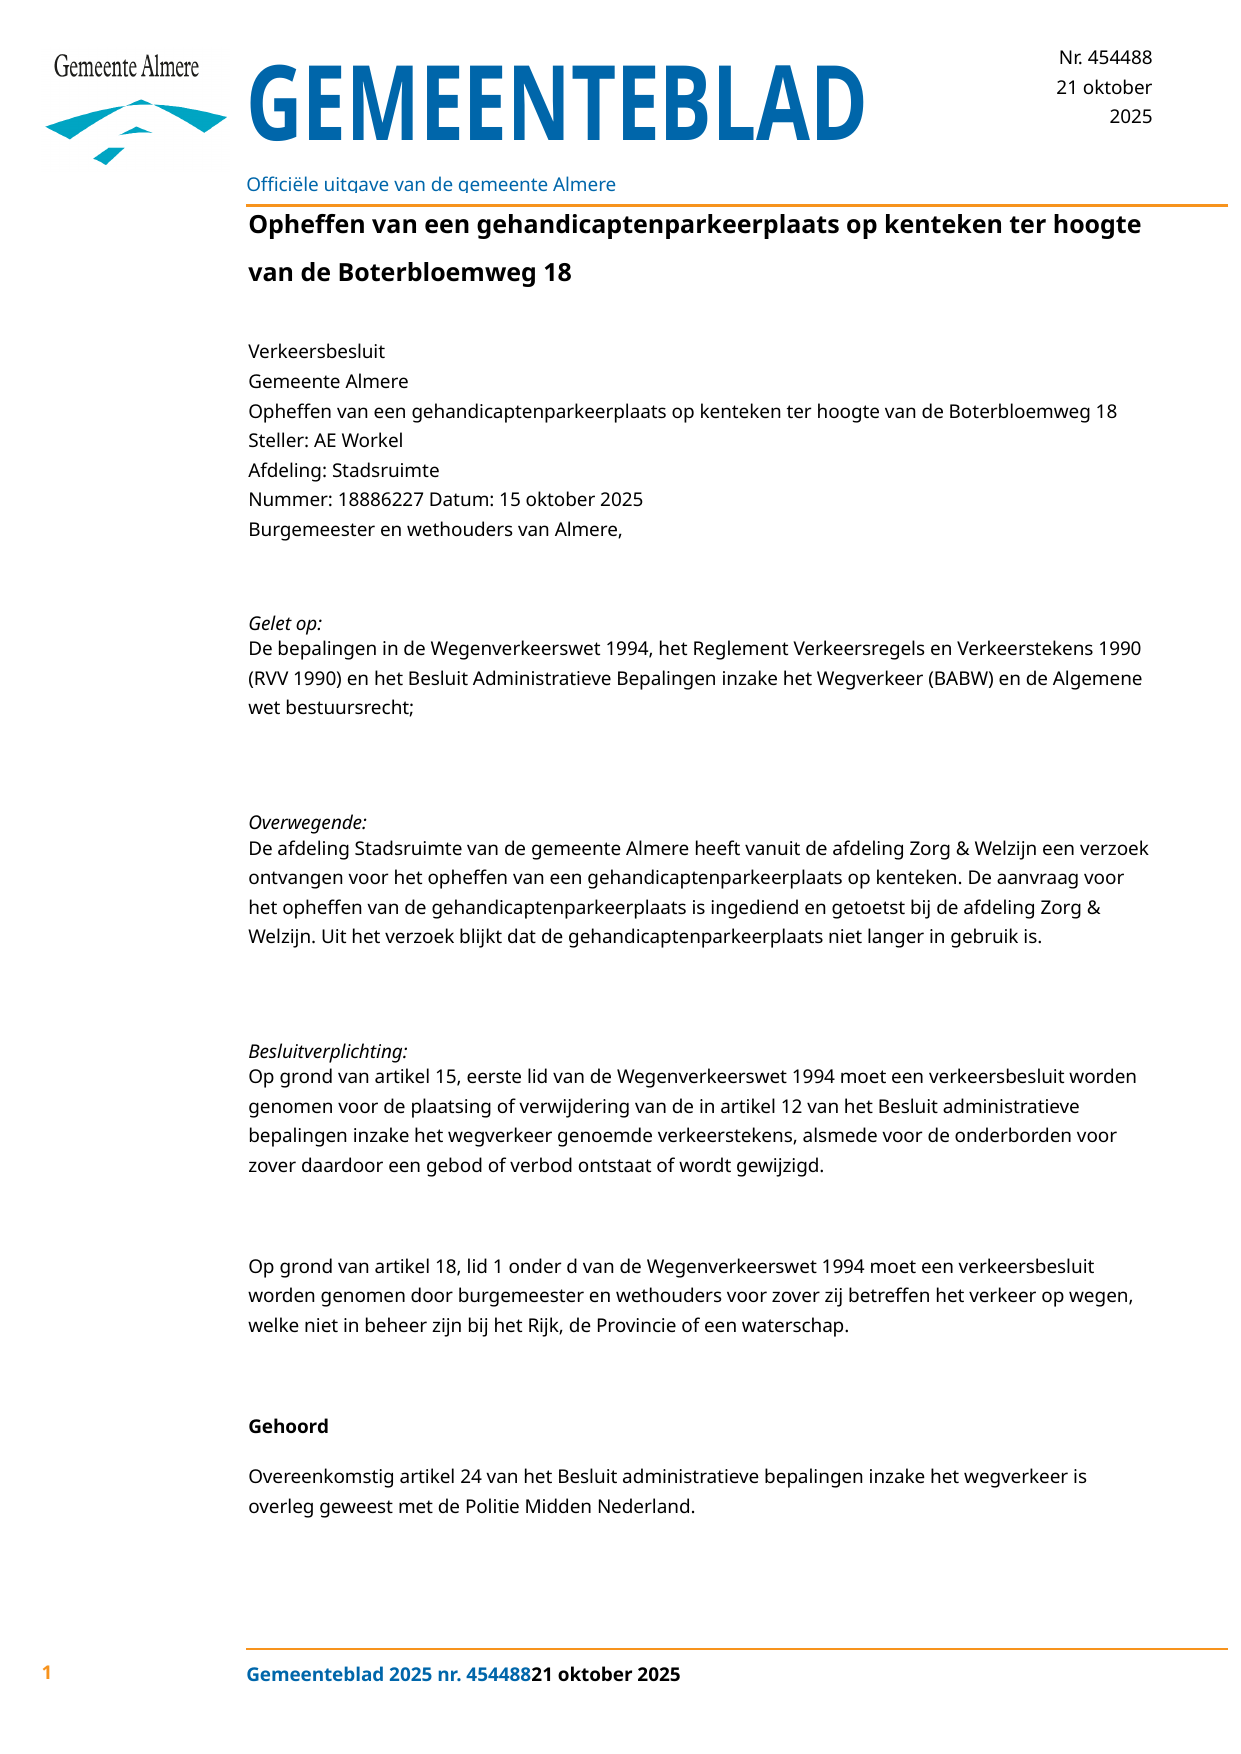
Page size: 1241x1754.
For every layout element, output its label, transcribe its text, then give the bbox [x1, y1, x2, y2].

text Op grond van artikel 15, eerste lid van de Wegenverkeerswet 1994 moet een verkeersbesluit worden genomen voor de plaatsing of verwijdering van de in artikel 12 van het Besluit administratieve bepalingen inzake het wegverkeer genoemde verkeerstekens, alsmede voor de onderborden voor zover daardoor een gebod of verbod ontstaat of wordt gewijzigd. [248, 1063, 1152, 1178]
text Nummer: 18886227 Datum: 15 oktober 2025 [248, 487, 1152, 512]
text De bepalingen in de Wegenverkeerswet 1994, het Reglement Verkeersregels en Verkeerstekens 1990 (RVV 1990) en het Besluit Administratieve Bepalingen inzake het Wegverkeer (BABW) en de Algemene wet bestuursrecht; [248, 635, 1152, 720]
text De afdeling Stadsruimte van de gemeente Almere heeft vanuit de afdeling Zorg & Welzijn een verzoek ontvangen voor het opheffen van een gehandicaptenparkeerplaats op kenteken. De aanvraag voor het opheffen van de gehandicaptenparkeerplaats is ingediend en getoetst bij de afdeling Zorg & Welzijn. Uit het verzoek blijkt dat de gehandicaptenparkeerplaats niet langer in gebruik is. [248, 835, 1152, 949]
text Opheffen van een gehandicaptenparkeerplaats op kenteken ter hoogte van de Boterbloemweg 18 [248, 207, 1152, 288]
text Overwegende: [248, 809, 1152, 835]
text Besluitverplichting: [248, 1038, 1152, 1063]
text Gehoord [248, 1413, 1152, 1439]
text Overeenkomstig artikel 24 van het Besluit administratieve bepalingen inzake het wegverkeer is overleg geweest met de Politie Midden Nederland. [248, 1463, 1152, 1519]
text Burgemeester en wethouders van Almere, [248, 516, 1152, 542]
picture [41, 47, 231, 172]
text Gemeente Almere [248, 368, 1152, 394]
text Afdeling: Stadsruimte [248, 457, 1152, 483]
text Opheffen van een gehandicaptenparkeerplaats op kenteken ter hoogte van de Boterbloemweg 18 [248, 398, 1152, 423]
text Op grond van artikel 18, lid 1 onder d van de Wegenverkeerswet 1994 moet een verkeersbesluit worden genomen door burgemeester en wethouders voor zover zij betreffen het verkeer op wegen, welke niet in beheer zijn bij het Rijk, de Provincie of een waterschap. [248, 1253, 1152, 1338]
text Gelet op: [248, 610, 1152, 635]
text Verkeersbesluit [248, 339, 1152, 364]
text Steller: AE Workel [248, 427, 1152, 453]
